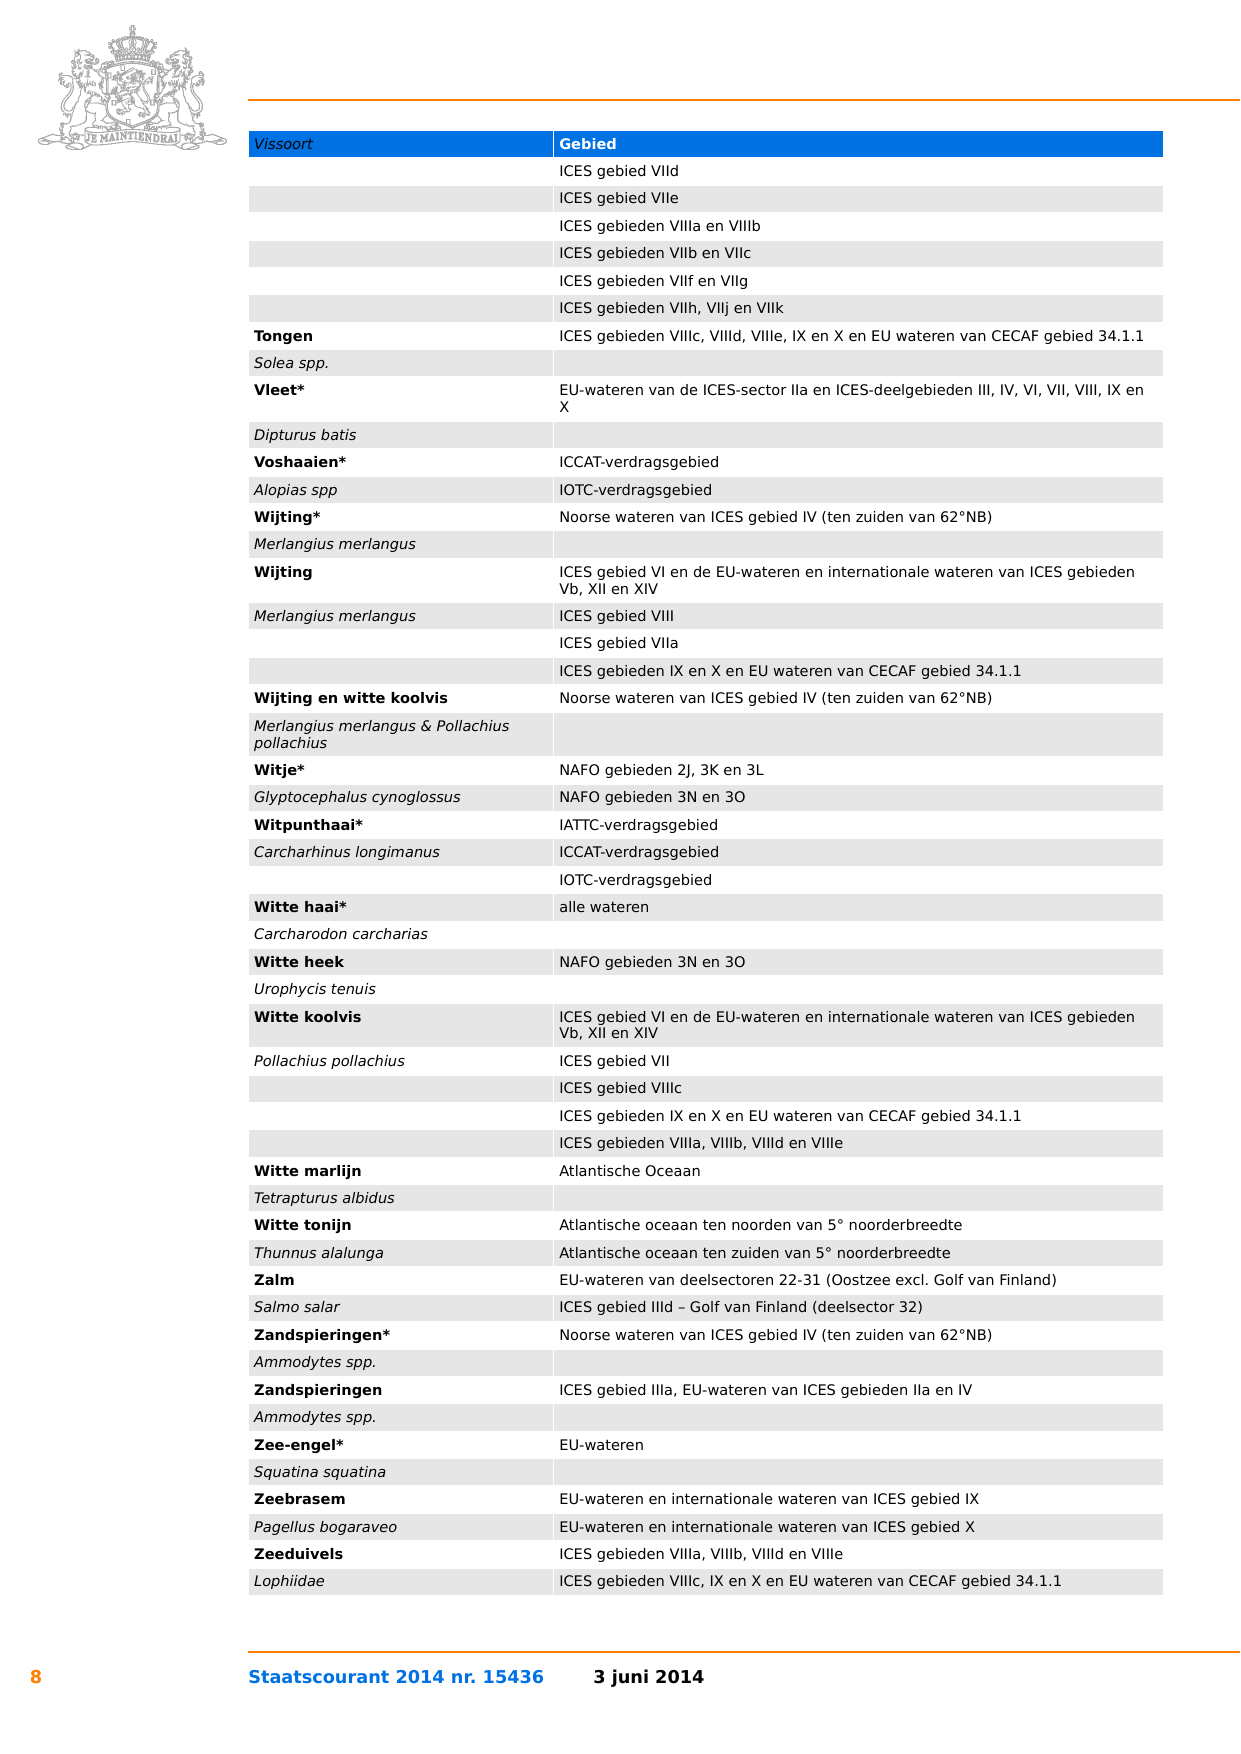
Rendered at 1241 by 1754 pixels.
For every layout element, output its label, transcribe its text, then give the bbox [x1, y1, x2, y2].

table_cell Merlangius merlangus [249, 531, 553, 558]
table_cell Merlangius merlangus & Pollachius pollachius [249, 713, 553, 756]
table_cell ICES gebied VIId [554, 158, 1163, 185]
table_cell [249, 1130, 553, 1157]
table_cell Atlantische oceaan ten noorden van 5° noorderbreedte [554, 1213, 1163, 1239]
table_cell [249, 213, 553, 239]
table_cell Zandspieringen [249, 1377, 553, 1403]
table_cell [554, 713, 1163, 756]
table_cell [554, 1459, 1163, 1485]
table_cell ICES gebied VI en de EU-wateren en internationale wateren van ICES gebieden Vb, XII en XIV [554, 559, 1163, 602]
table_cell ICES gebieden VIIf en VIIg [554, 268, 1163, 294]
table_cell Zeeduivels [249, 1541, 553, 1568]
table_cell Urophycis tenuis [249, 976, 553, 1003]
table_cell [554, 1404, 1163, 1431]
table_cell ICCAT-verdragsgebied [554, 449, 1163, 476]
table_cell Tongen [249, 323, 553, 349]
table_cell Witte marlijn [249, 1158, 553, 1184]
table_cell Noorse wateren van ICES gebied IV (ten zuiden van 62°NB) [554, 504, 1163, 530]
table_cell ICES gebieden VIIb en VIIc [554, 241, 1163, 267]
table_cell ICES gebied VI en de EU-wateren en internationale wateren van ICES gebieden Vb, XII en XIV [554, 1004, 1163, 1047]
table_cell Carcharodon carcharias [249, 922, 553, 948]
table_cell ICCAT-verdragsgebied [554, 839, 1163, 866]
table_cell [249, 241, 553, 267]
table_cell Lophiidae [249, 1569, 553, 1595]
table_cell Thunnus alalunga [249, 1240, 553, 1266]
table_cell Witpunthaai* [249, 812, 553, 838]
table_cell Pollachius pollachius [249, 1048, 553, 1074]
table_cell [249, 658, 553, 684]
table_cell Zee-engel* [249, 1432, 553, 1458]
table_cell [249, 268, 553, 294]
table_cell Witte heek [249, 949, 553, 975]
table_cell [554, 531, 1163, 558]
table_cell ICES gebieden VIIIa en VIIIb [554, 213, 1163, 239]
table_cell Ammodytes spp. [249, 1350, 553, 1376]
table_cell NAFO gebieden 2J, 3K en 3L [554, 757, 1163, 783]
table_cell ICES gebied VII [554, 1048, 1163, 1074]
table_cell Witte haai* [249, 894, 553, 921]
table_cell Salmo salar [249, 1295, 553, 1321]
table_cell ICES gebieden VIIIc, IX en X en EU wateren van CECAF gebied 34.1.1 [554, 1569, 1163, 1595]
table_cell Witte koolvis [249, 1004, 553, 1047]
table_cell Carcharhinus longimanus [249, 839, 553, 866]
table_cell alle wateren [554, 894, 1163, 921]
table_cell [554, 422, 1163, 448]
table_cell ICES gebied VIII [554, 603, 1163, 629]
table_cell Noorse wateren van ICES gebied IV (ten zuiden van 62°NB) [554, 685, 1163, 712]
table_cell EU-wateren van deelsectoren 22-31 (Oostzee excl. Golf van Finland) [554, 1267, 1163, 1294]
table_cell Voshaaien* [249, 449, 553, 476]
table_cell Dipturus batis [249, 422, 553, 448]
table_cell Merlangius merlangus [249, 603, 553, 629]
table_cell ICES gebied IIIa, EU-wateren van ICES gebieden IIa en IV [554, 1377, 1163, 1403]
table_cell [554, 1350, 1163, 1376]
table_cell [249, 1103, 553, 1129]
table_cell NAFO gebieden 3N en 3O [554, 785, 1163, 811]
table_cell EU-wateren van de ICES-sector IIa en ICES-deelgebieden III, IV, VI, VII, VIII, IX en X [554, 378, 1163, 421]
table_cell Zeebrasem [249, 1486, 553, 1513]
table_header Vissoort [249, 131, 553, 157]
table_cell ICES gebieden IX en X en EU wateren van CECAF gebied 34.1.1 [554, 1103, 1163, 1129]
table_cell [249, 867, 553, 893]
table_cell IOTC-verdragsgebied [554, 867, 1163, 893]
table_cell Tetrapturus albidus [249, 1185, 553, 1211]
table_cell [249, 1076, 553, 1102]
table_cell Wijting en witte koolvis [249, 685, 553, 712]
table_cell ICES gebied VIIe [554, 186, 1163, 212]
table_cell ICES gebied VIIIc [554, 1076, 1163, 1102]
table_cell Pagellus bogaraveo [249, 1514, 553, 1540]
table_cell Squatina squatina [249, 1459, 553, 1485]
table_cell Alopias spp [249, 477, 553, 503]
table_cell [249, 295, 553, 322]
table_cell Wijting* [249, 504, 553, 530]
table_cell IATTC-verdragsgebied [554, 812, 1163, 838]
table_cell Zandspieringen* [249, 1322, 553, 1348]
table_cell Witje* [249, 757, 553, 783]
table_cell ICES gebieden IX en X en EU wateren van CECAF gebied 34.1.1 [554, 658, 1163, 684]
table_header Gebied [554, 131, 1163, 157]
table_cell Atlantische oceaan ten zuiden van 5° noorderbreedte [554, 1240, 1163, 1266]
table_cell [249, 631, 553, 657]
table_cell NAFO gebieden 3N en 3O [554, 949, 1163, 975]
table_cell Noorse wateren van ICES gebied IV (ten zuiden van 62°NB) [554, 1322, 1163, 1348]
table_cell EU-wateren en internationale wateren van ICES gebied IX [554, 1486, 1163, 1513]
table_cell ICES gebieden VIIIc, VIIId, VIIIe, IX en X en EU wateren van CECAF gebied 34.1.1 [554, 323, 1163, 349]
table_cell [249, 158, 553, 185]
table_cell ICES gebied IIId – Golf van Finland (deelsector 32) [554, 1295, 1163, 1321]
table_cell Witte tonijn [249, 1213, 553, 1239]
table_cell IOTC-verdragsgebied [554, 477, 1163, 503]
picture [38, 25, 227, 150]
table_cell EU-wateren en internationale wateren van ICES gebied X [554, 1514, 1163, 1540]
table_cell Vleet* [249, 378, 553, 421]
table_cell Ammodytes spp. [249, 1404, 553, 1431]
table_cell [554, 976, 1163, 1003]
table_cell [554, 1185, 1163, 1211]
table_cell ICES gebieden VIIh, VIIj en VIIk [554, 295, 1163, 322]
table_cell EU-wateren [554, 1432, 1163, 1458]
table_cell ICES gebieden VIIIa, VIIIb, VIIId en VIIIe [554, 1130, 1163, 1157]
table_cell [554, 350, 1163, 376]
table_cell Atlantische Oceaan [554, 1158, 1163, 1184]
table_cell Wijting [249, 559, 553, 602]
table_cell ICES gebieden VIIIa, VIIIb, VIIId en VIIIe [554, 1541, 1163, 1568]
table_cell [554, 922, 1163, 948]
table_cell Glyptocephalus cynoglossus [249, 785, 553, 811]
table_cell ICES gebied VIIa [554, 631, 1163, 657]
table_cell Zalm [249, 1267, 553, 1294]
table_cell [249, 186, 553, 212]
table_cell Solea spp. [249, 350, 553, 376]
